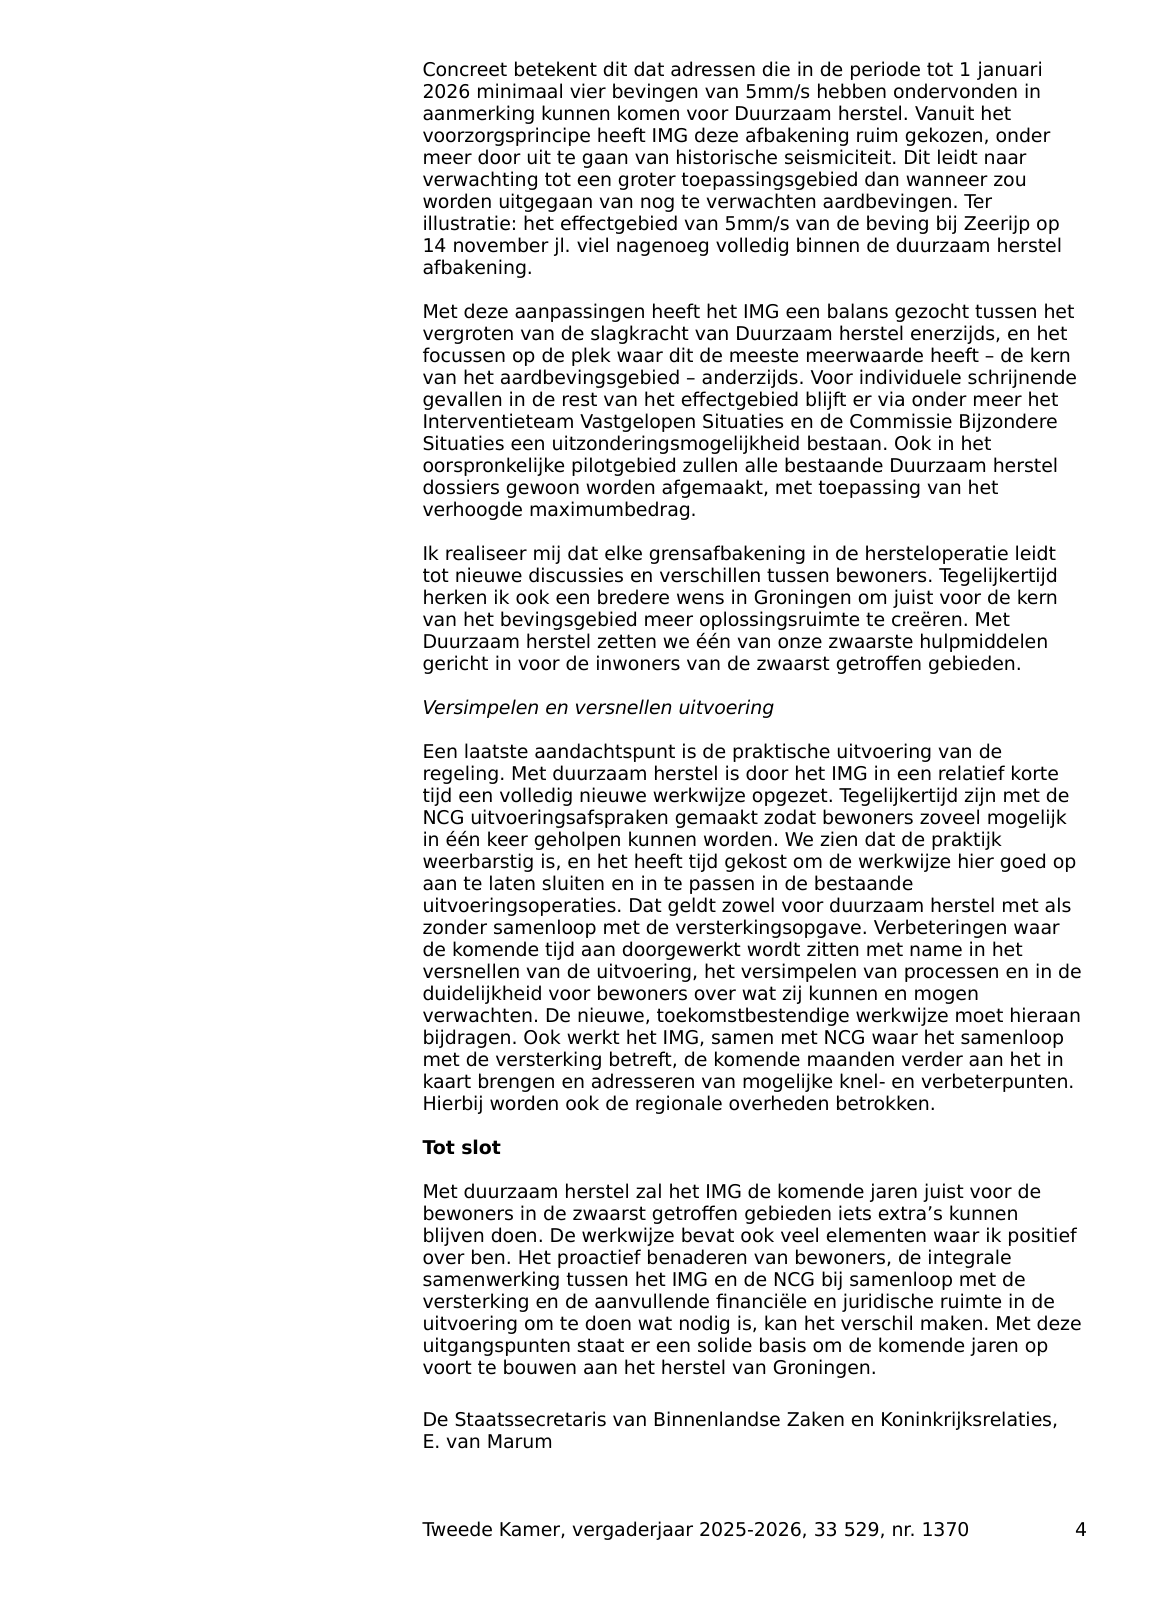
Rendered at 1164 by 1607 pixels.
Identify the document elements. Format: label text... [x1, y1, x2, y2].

subtitle Versimpelen en versnellen uitvoering [422, 697, 1087, 719]
text Een laatste aandachtspunt is de praktische uitvoering van de regeling. Met duurzaam herstel is door het IMG in een relatief korte tijd een volledig nieuwe werkwijze opgezet. Tegelijkertijd zijn met de NCG uitvoeringsafspraken gemaakt zodat bewoners zoveel mogelijk in één keer geholpen kunnen worden. We zien dat de praktijk weerbarstig is, en het heeft tijd gekost om de werkwijze hier goed op aan te laten sluiten en in te passen in de bestaande uitvoeringsoperaties. Dat geldt zowel voor duurzaam herstel met als zonder samenloop met de versterkingsopgave. Verbeteringen waar de komende tijd aan doorgewerkt wordt zitten met name in het versnellen van de uitvoering, het versimpelen van processen en in de duidelijkheid voor bewoners over wat zij kunnen en mogen verwachten. De nieuwe, toekomstbestendige werkwijze moet hieraan bijdragen. Ook werkt het IMG, samen met NCG waar het samenloop met de versterking betreft, de komende maanden verder aan het in kaart brengen en adresseren van mogelijke knel- en verbeterpunten. Hierbij worden ook de regionale overheden betrokken. [422, 741, 1087, 1115]
subtitle Tot slot [422, 1137, 1087, 1159]
text Met duurzaam herstel zal het IMG de komende jaren juist voor de bewoners in de zwaarst getroffen gebieden iets extra’s kunnen blijven doen. De werkwijze bevat ook veel elementen waar ik positief over ben. Het proactief benaderen van bewoners, de integrale samenwerking tussen het IMG en de NCG bij samenloop met de versterking en de aanvullende financiële en juridische ruimte in de uitvoering om te doen wat nodig is, kan het verschil maken. Met deze uitgangspunten staat er een solide basis om de komende jaren op voort te bouwen aan het herstel van Groningen. [422, 1181, 1087, 1379]
text De Staatssecretaris van Binnenlandse Zaken en Koninkrijksrelaties, E. van Marum [422, 1409, 1087, 1453]
text Ik realiseer mij dat elke grensafbakening in de hersteloperatie leidt tot nieuwe discussies en verschillen tussen bewoners. Tegelijkertijd herken ik ook een bredere wens in Groningen om juist voor de kern van het bevingsgebied meer oplossingsruimte te creëren. Met Duurzaam herstel zetten we één van onze zwaarste hulpmiddelen gericht in voor de inwoners van de zwaarst getroffen gebieden. [422, 543, 1087, 675]
text Concreet betekent dit dat adressen die in de periode tot 1 januari 2026 minimaal vier bevingen van 5mm/s hebben ondervonden in aanmerking kunnen komen voor Duurzaam herstel. Vanuit het voorzorgsprincipe heeft IMG deze afbakening ruim gekozen, onder meer door uit te gaan van historische seismiciteit. Dit leidt naar verwachting tot een groter toepassingsgebied dan wanneer zou worden uitgegaan van nog te verwachten aardbevingen. Ter illustratie: het effectgebied van 5mm/s van de beving bij Zeerijp op 14 november jl. viel nagenoeg volledig binnen de duurzaam herstel afbakening. [422, 59, 1087, 279]
text Met deze aanpassingen heeft het IMG een balans gezocht tussen het vergroten van de slagkracht van Duurzaam herstel enerzijds, en het focussen op de plek waar dit de meeste meerwaarde heeft – de kern van het aardbevingsgebied – anderzijds. Voor individuele schrijnende gevallen in de rest van het effectgebied blijft er via onder meer het Interventieteam Vastgelopen Situaties en de Commissie Bijzondere Situaties een uitzonderingsmogelijkheid bestaan. Ook in het oorspronkelijke pilotgebied zullen alle bestaande Duurzaam herstel dossiers gewoon worden afgemaakt, met toepassing van het verhoogde maximumbedrag. [422, 301, 1087, 521]
